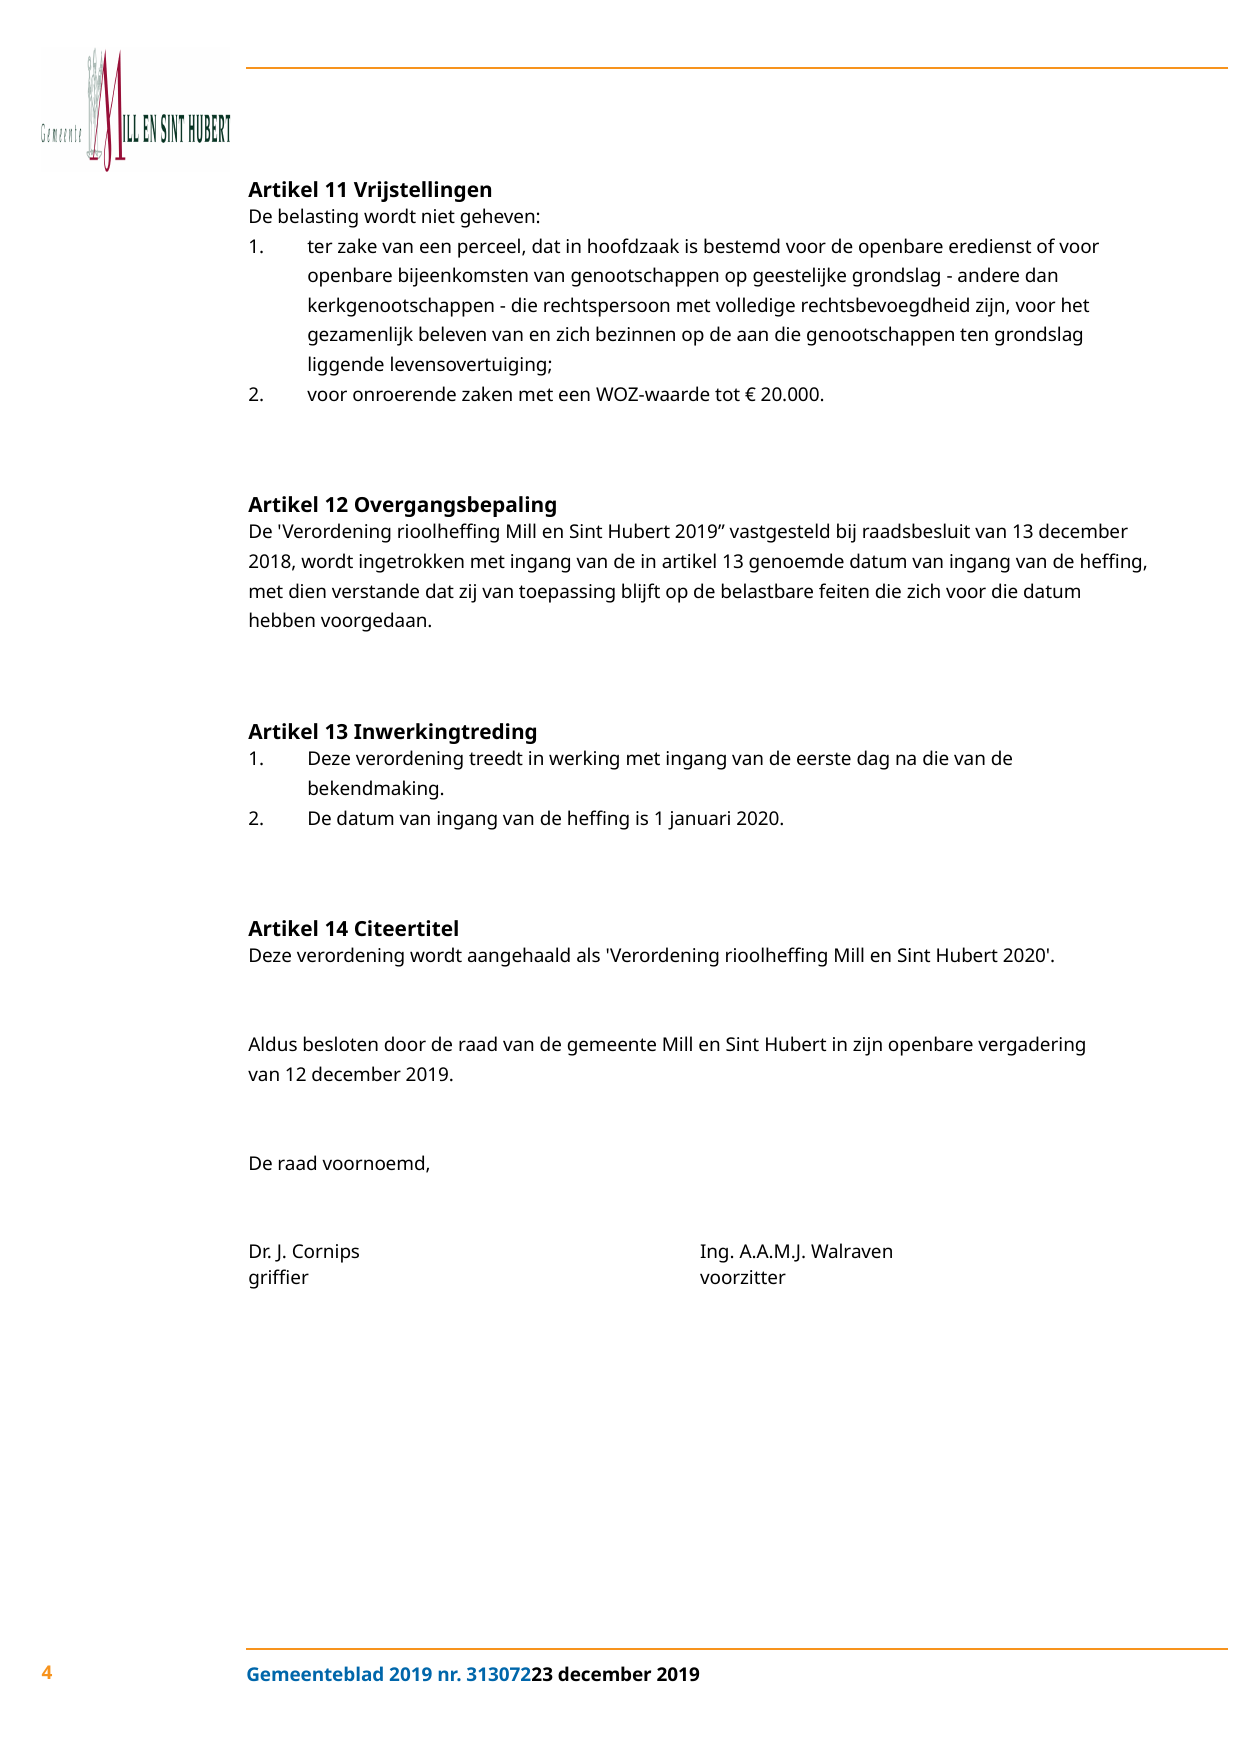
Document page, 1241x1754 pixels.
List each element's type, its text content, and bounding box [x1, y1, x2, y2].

list ter zake van een perceel, dat in hoofdzaak is bestemd voor de openbare eredienst of voor openbare bijeenkomsten van genootschappen op geestelijke grondslag - andere dan kerkgenootschappen - die rechtspersoon met volledige rechtsbevoegdheid zijn, voor het gezamenlijk beleven van en zich bezinnen op de aan die genootschappen ten grondslag liggende levensovertuiging; [248, 233, 1152, 377]
table_header Ing. A.A.M.J. Walraven [700, 1239, 1152, 1264]
text Artikel 11 Vrijstellingen [248, 175, 1152, 203]
text De 'Verordening rioolheffing Mill en Sint Hubert 2019” vastgesteld bij raadsbesluit van 13 december 2018, wordt ingetrokken met ingang van de in artikel 13 genoemde datum van ingang van de heffing, met dien verstande dat zij van toepassing blijft op de belastbare feiten die zich voor die datum hebben voorgedaan. [248, 519, 1152, 633]
text Artikel 12 Overgangsbepaling [248, 490, 1152, 519]
text Artikel 14 Citeertitel [248, 914, 1152, 943]
text De raad voornoemd, [248, 1150, 1152, 1176]
table_header Dr. J. Cornips [248, 1239, 700, 1264]
text van 12 december 2019. [248, 1061, 1152, 1087]
list De datum van ingang van de heffing is 1 januari 2020. [248, 805, 1152, 830]
table_cell voorzitter [700, 1264, 1152, 1290]
text Artikel 13 Inwerkingtreding [248, 717, 1152, 746]
picture [41, 47, 231, 172]
list Deze verordening treedt in werking met ingang van de eerste dag na die van de bekendmaking. [248, 746, 1152, 801]
text De belasting wordt niet geheven: [248, 203, 1152, 229]
text Deze verordening wordt aangehaald als 'Verordening rioolheffing Mill en Sint Hubert 2020'. [248, 943, 1152, 968]
table_cell griffier [248, 1264, 700, 1290]
text Aldus besloten door de raad van de gemeente Mill en Sint Hubert in zijn openbare vergadering [248, 1031, 1152, 1057]
list voor onroerende zaken met een WOZ-waarde tot € 20.000. [248, 381, 1152, 406]
